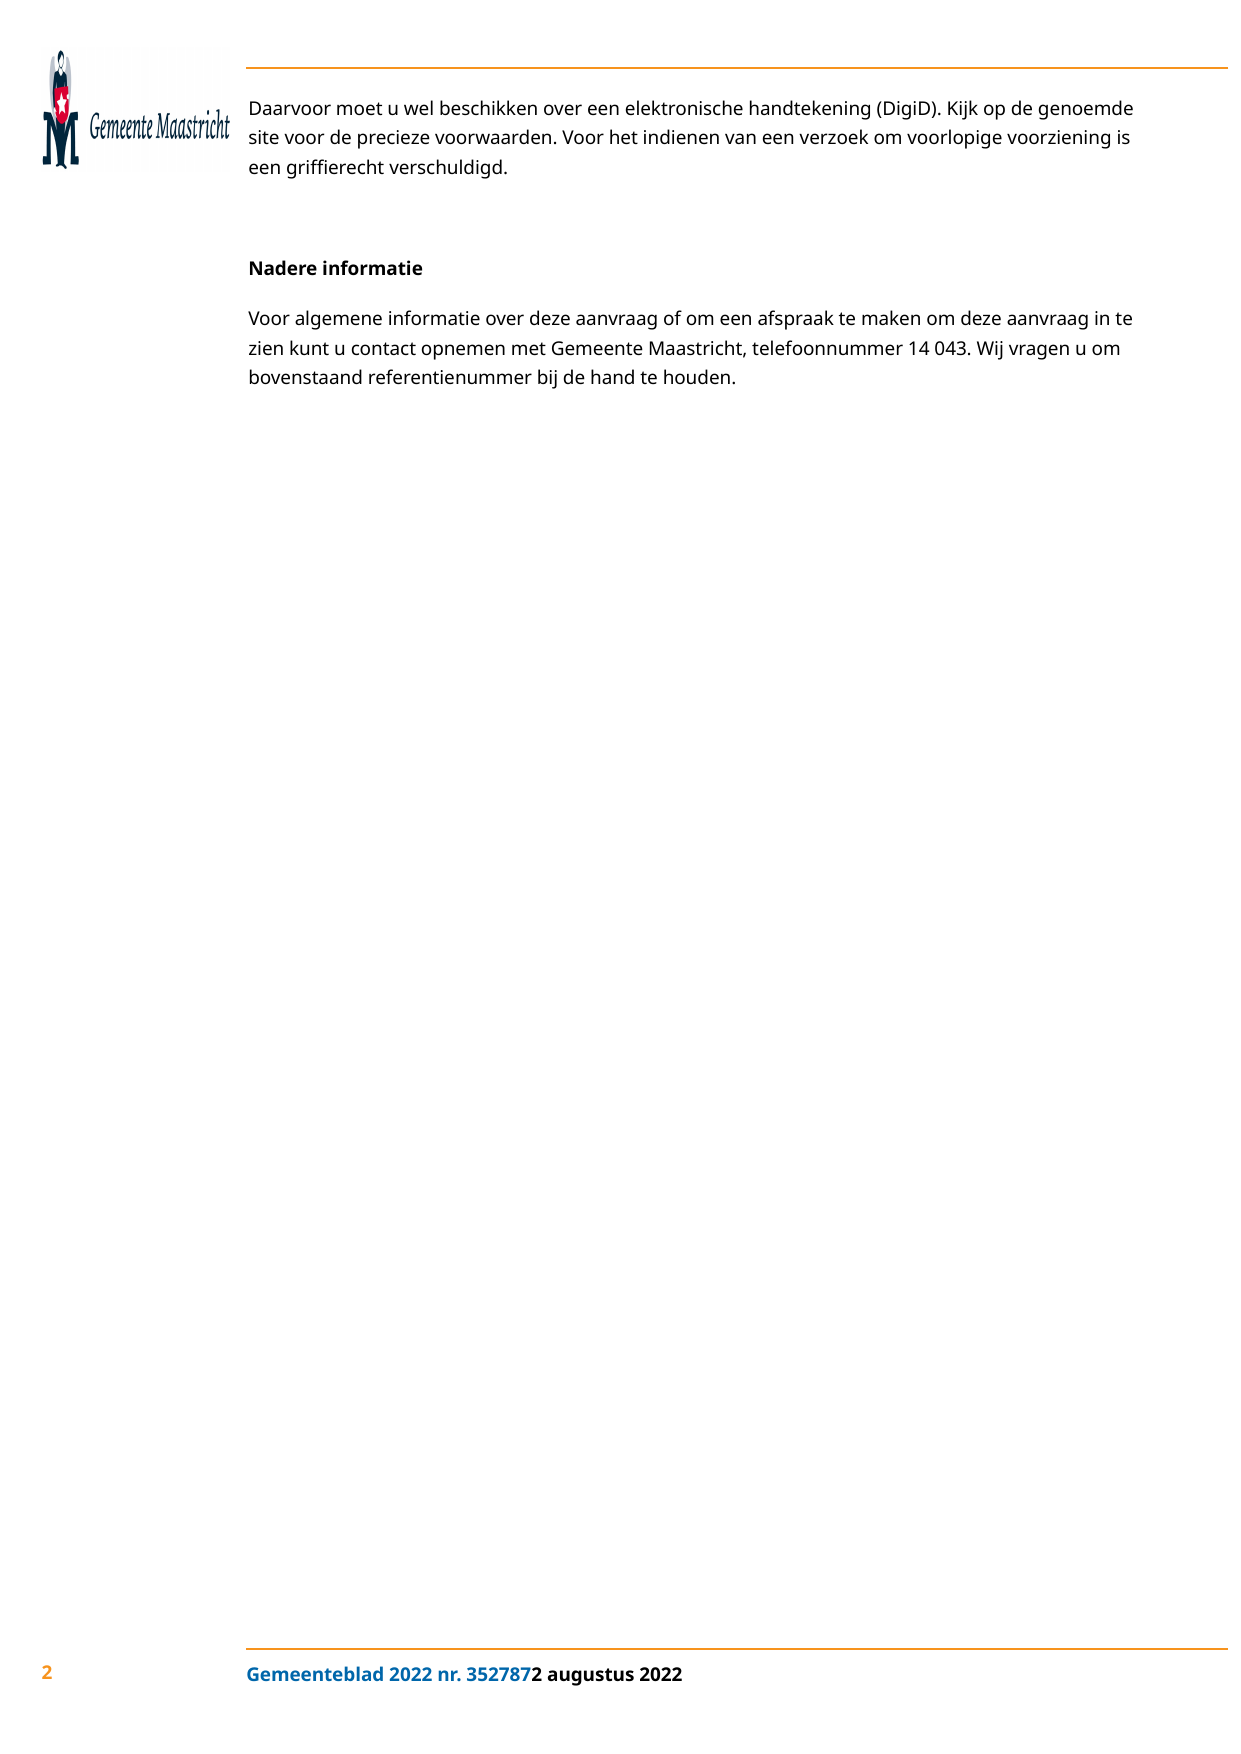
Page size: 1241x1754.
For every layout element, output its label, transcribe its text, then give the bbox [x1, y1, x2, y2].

text Nadere informatie [248, 255, 1152, 281]
text Voor algemene informatie over deze aanvraag of om een afspraak te maken om deze aanvraag in te zien kunt u contact opnemen met Gemeente Maastricht, telefoonnummer 14 043. Wij vragen u om bovenstaand referentienummer bij de hand te houden. [248, 305, 1152, 390]
picture [41, 47, 231, 172]
text Daarvoor moet u wel beschikken over een elektronische handtekening (DigiD). Kijk op de genoemde site voor de precieze voorwaarden. Voor het indienen van een verzoek om voorlopige voorziening is een griffierecht verschuldigd. [248, 95, 1152, 180]
